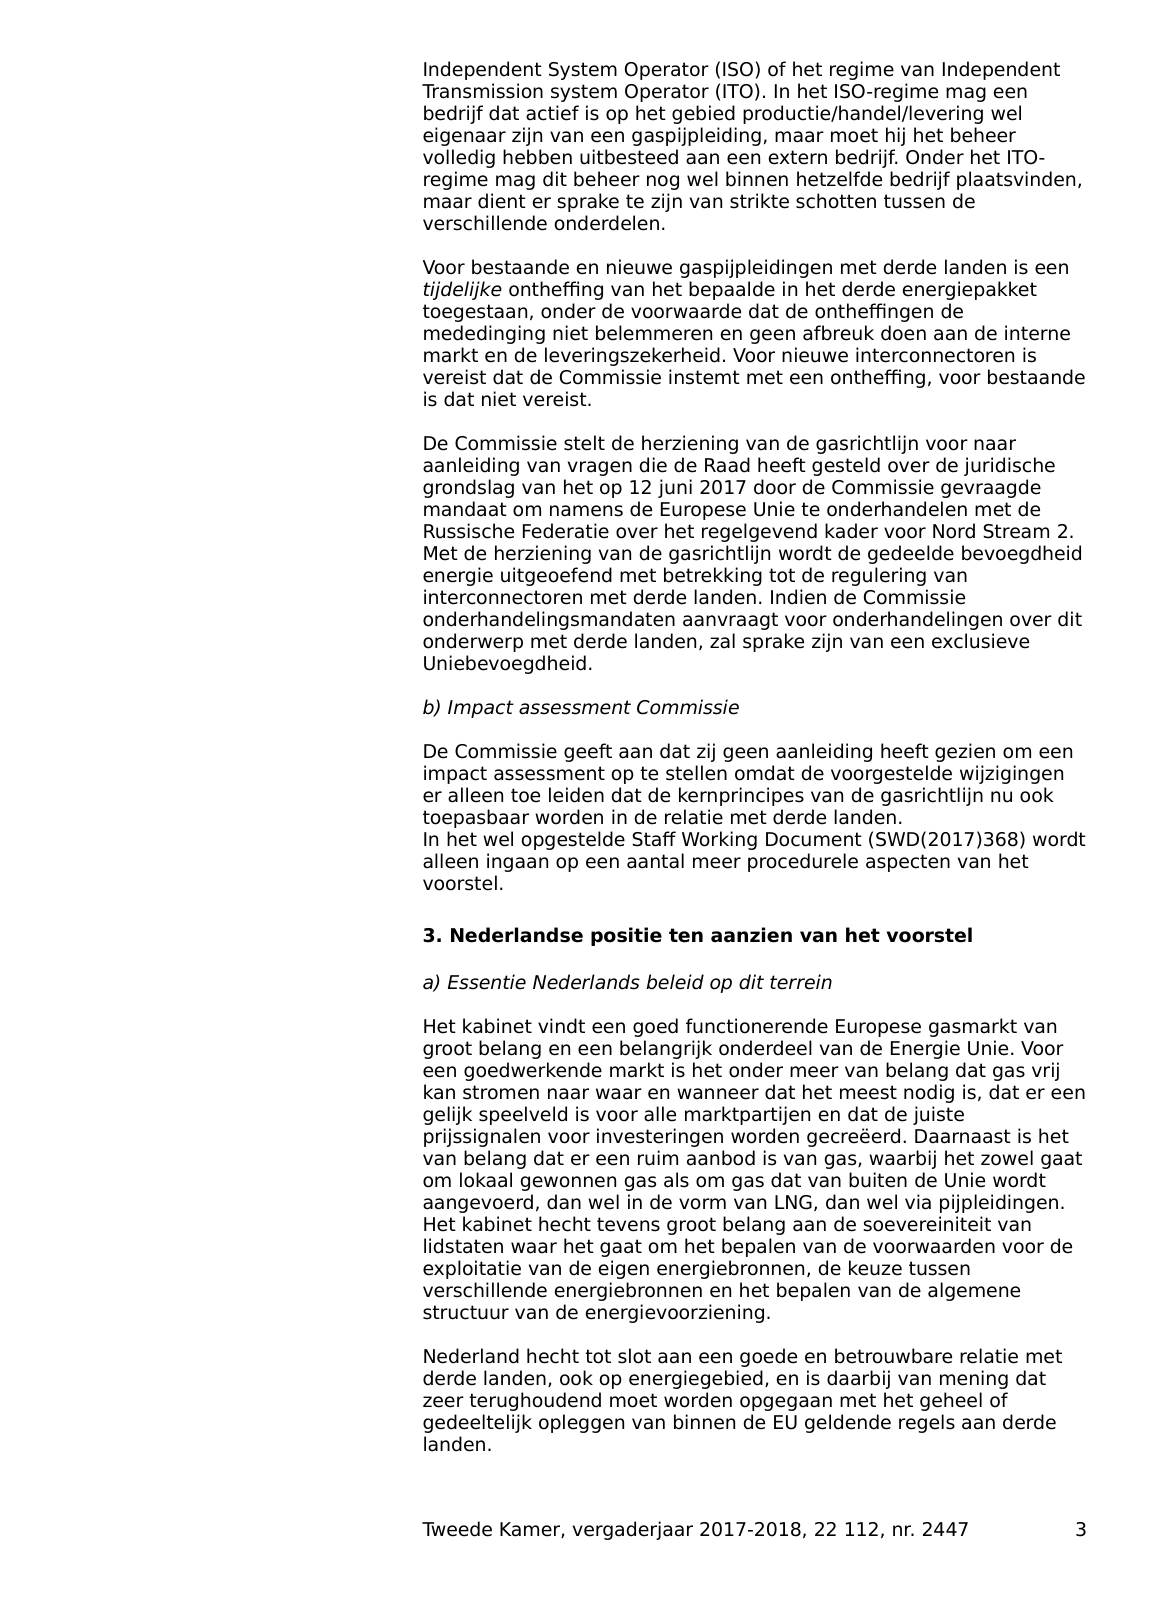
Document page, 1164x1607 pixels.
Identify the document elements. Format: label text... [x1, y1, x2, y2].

subtitle b) Impact assessment Commissie [422, 697, 1087, 719]
text Het kabinet vindt een goed functionerende Europese gasmarkt van groot belang en een belangrijk onderdeel van de Energie Unie. Voor een goedwerkende markt is het onder meer van belang dat gas vrij kan stromen naar waar en wanneer dat het meest nodig is, dat er een gelijk speelveld is voor alle marktpartijen en dat de juiste prijssignalen voor investeringen worden gecreëerd. Daarnaast is het van belang dat er een ruim aanbod is van gas, waarbij het zowel gaat om lokaal gewonnen gas als om gas dat van buiten de Unie wordt aangevoerd, dan wel in de vorm van LNG, dan wel via pijpleidingen. Het kabinet hecht tevens groot belang aan de soevereiniteit van lidstaten waar het gaat om het bepalen van de voorwaarden voor de exploitatie van de eigen energiebronnen, de keuze tussen verschillende energiebronnen en het bepalen van de algemene structuur van de energievoorziening. [422, 1016, 1087, 1324]
text Voor bestaande en nieuwe gaspijpleidingen met derde landen is een tijdelijke ontheffing van het bepaalde in het derde energiepakket toegestaan, onder de voorwaarde dat de ontheffingen de mededinging niet belemmeren en geen afbreuk doen aan de interne markt en de leveringszekerheid. Voor nieuwe interconnectoren is vereist dat de Commissie instemt met een ontheffing, voor bestaande is dat niet vereist. [422, 257, 1087, 411]
subtitle 3. Nederlandse positie ten aanzien van het voorstel [422, 925, 1087, 947]
subtitle a) Essentie Nederlands beleid op dit terrein [422, 972, 1087, 994]
text Independent System Operator (ISO) of het regime van Independent Transmission system Operator (ITO). In het ISO-regime mag een bedrijf dat actief is op het gebied productie/handel/levering wel eigenaar zijn van een gaspijpleiding, maar moet hij het beheer volledig hebben uitbesteed aan een extern bedrijf. Onder het ITO-regime mag dit beheer nog wel binnen hetzelfde bedrijf plaatsvinden, maar dient er sprake te zijn van strikte schotten tussen de verschillende onderdelen. [422, 59, 1087, 235]
text De Commissie geeft aan dat zij geen aanleiding heeft gezien om een impact assessment op te stellen omdat de voorgestelde wijzigingen er alleen toe leiden dat de kernprincipes van de gasrichtlijn nu ook toepasbaar worden in de relatie met derde landen. [422, 741, 1087, 829]
text Nederland hecht tot slot aan een goede en betrouwbare relatie met derde landen, ook op energiegebied, en is daarbij van mening dat zeer terughoudend moet worden opgegaan met het geheel of gedeeltelijk opleggen van binnen de EU geldende regels aan derde landen. [422, 1346, 1087, 1456]
text In het wel opgestelde Staff Working Document (SWD(2017)368) wordt alleen ingaan op een aantal meer procedurele aspecten van het voorstel. [422, 829, 1087, 895]
text De Commissie stelt de herziening van de gasrichtlijn voor naar aanleiding van vragen die de Raad heeft gesteld over de juridische grondslag van het op 12 juni 2017 door de Commissie gevraagde mandaat om namens de Europese Unie te onderhandelen met de Russische Federatie over het regelgevend kader voor Nord Stream 2. Met de herziening van de gasrichtlijn wordt de gedeelde bevoegdheid energie uitgeoefend met betrekking tot de regulering van interconnectoren met derde landen. Indien de Commissie onderhandelingsmandaten aanvraagt voor onderhandelingen over dit onderwerp met derde landen, zal sprake zijn van een exclusieve Uniebevoegdheid. [422, 433, 1087, 675]
